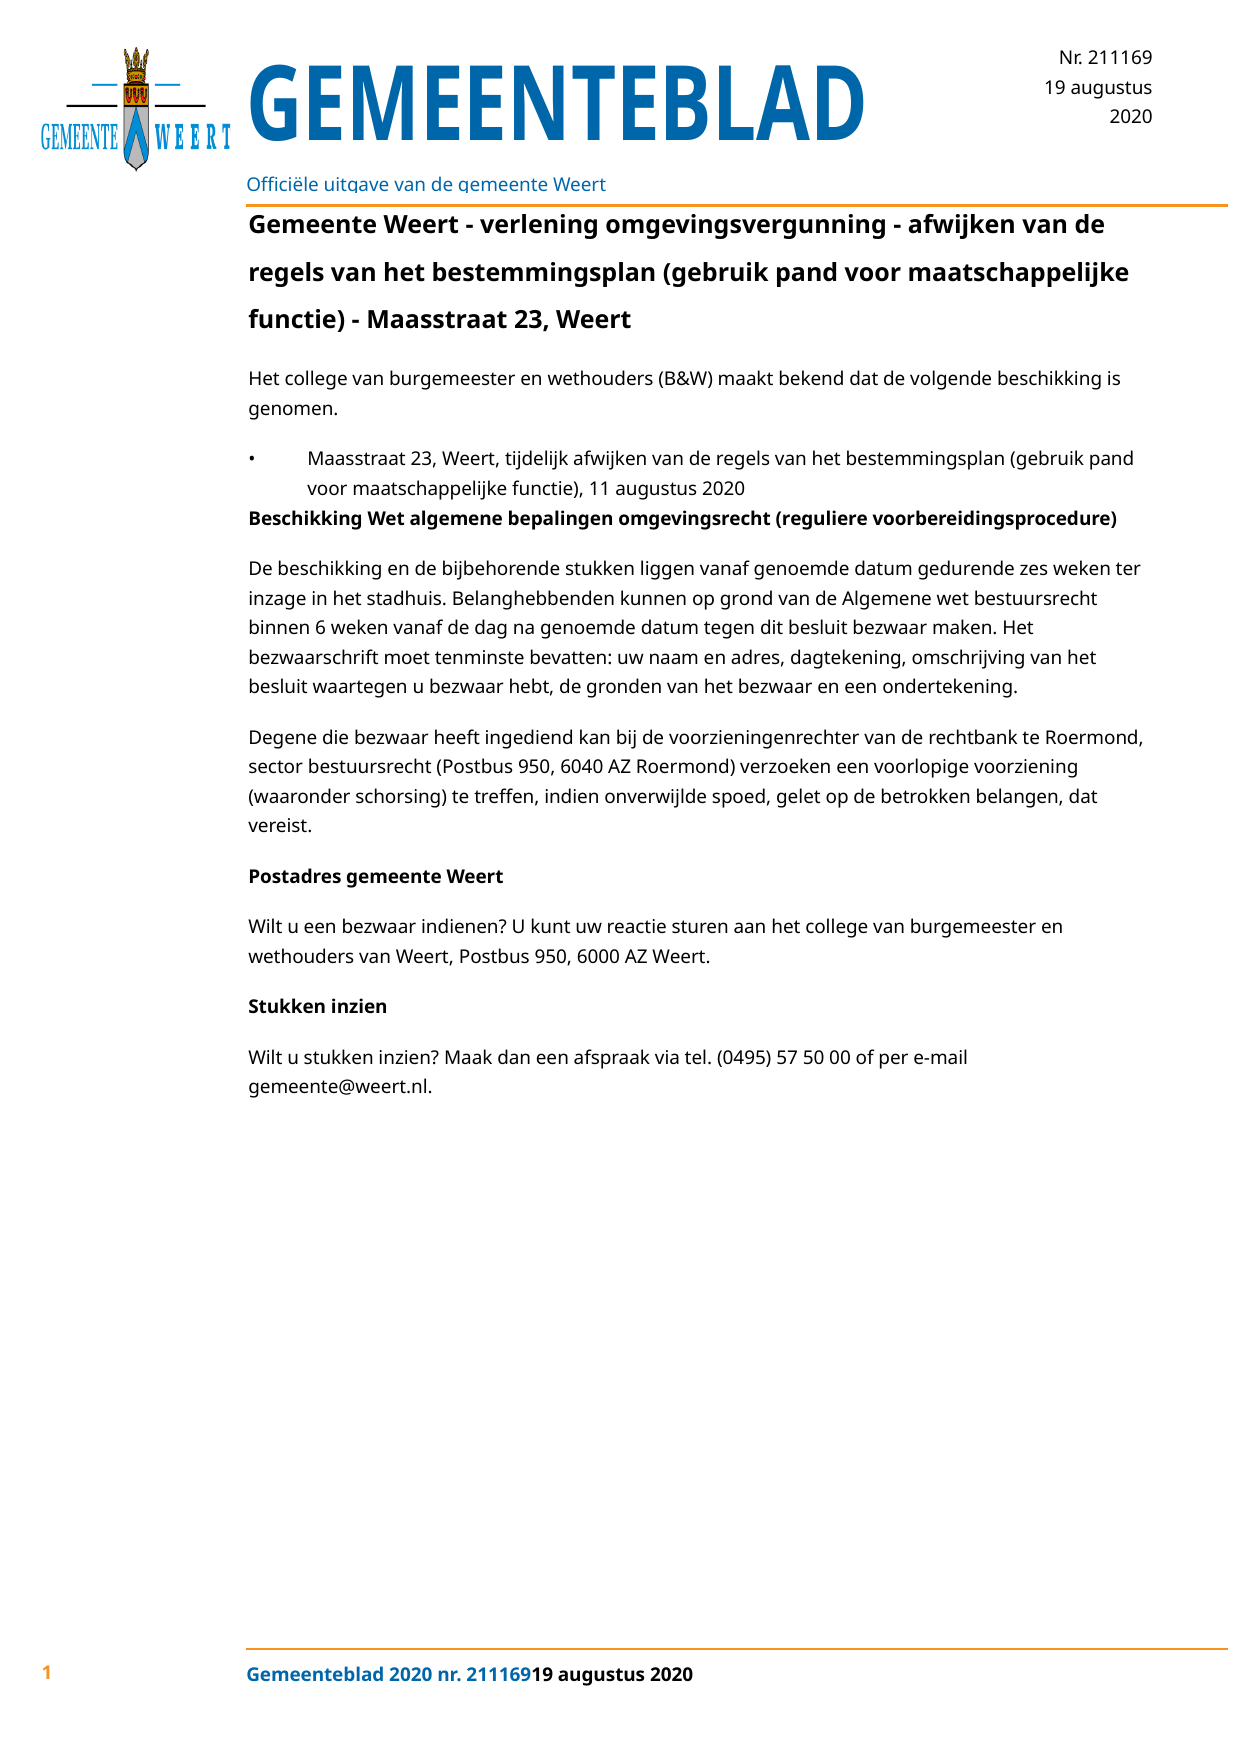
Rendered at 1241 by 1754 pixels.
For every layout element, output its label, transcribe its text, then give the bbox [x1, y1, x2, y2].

picture [41, 47, 231, 172]
text De beschikking en de bijbehorende stukken liggen vanaf genoemde datum gedurende zes weken ter inzage in het stadhuis. Belanghebbenden kunnen op grond van de Algemene wet bestuursrecht binnen 6 weken vanaf de dag na genoemde datum tegen dit besluit bezwaar maken. Het bezwaarschrift moet tenminste bevatten: uw naam en adres, dagtekening, omschrijving van het besluit waartegen u bezwaar hebt, de gronden van het bezwaar en een ondertekening. [248, 555, 1152, 699]
text Stukken inzien [248, 993, 1152, 1019]
text Postadres gemeente Weert [248, 863, 1152, 889]
text Degene die bezwaar heeft ingediend kan bij de voorzieningenrechter van de rechtbank te Roermond, sector bestuursrecht (Postbus 950, 6040 AZ Roermond) verzoeken een voorlopige voorziening (waaronder schorsing) te treffen, indien onverwijlde spoed, gelet op de betrokken belangen, dat vereist. [248, 724, 1152, 838]
text Beschikking Wet algemene bepalingen omgevingsrecht (reguliere voorbereidingsprocedure) [248, 505, 1152, 530]
text Wilt u stukken inzien? Maak dan een afspraak via tel. (0495) 57 50 00 of per e-mail gemeente@weert.nl. [248, 1044, 1152, 1099]
text Gemeente Weert - verlening omgevingsvergunning - afwijken van de regels van het bestemmingsplan (gebruik pand voor maatschappelijke functie) - Maasstraat 23, Weert [248, 207, 1152, 336]
text Wilt u een bezwaar indienen? U kunt uw reactie sturen aan het college van burgemeester en wethouders van Weert, Postbus 950, 6000 AZ Weert. [248, 913, 1152, 969]
text Het college van burgemeester en wethouders (B&W) maakt bekend dat de volgende beschikking is genomen. [248, 366, 1152, 421]
list Maasstraat 23, Weert, tijdelijk afwijken van de regels van het bestemmingsplan (gebruik pand voor maatschappelijke functie), 11 augustus 2020 [248, 446, 1152, 501]
